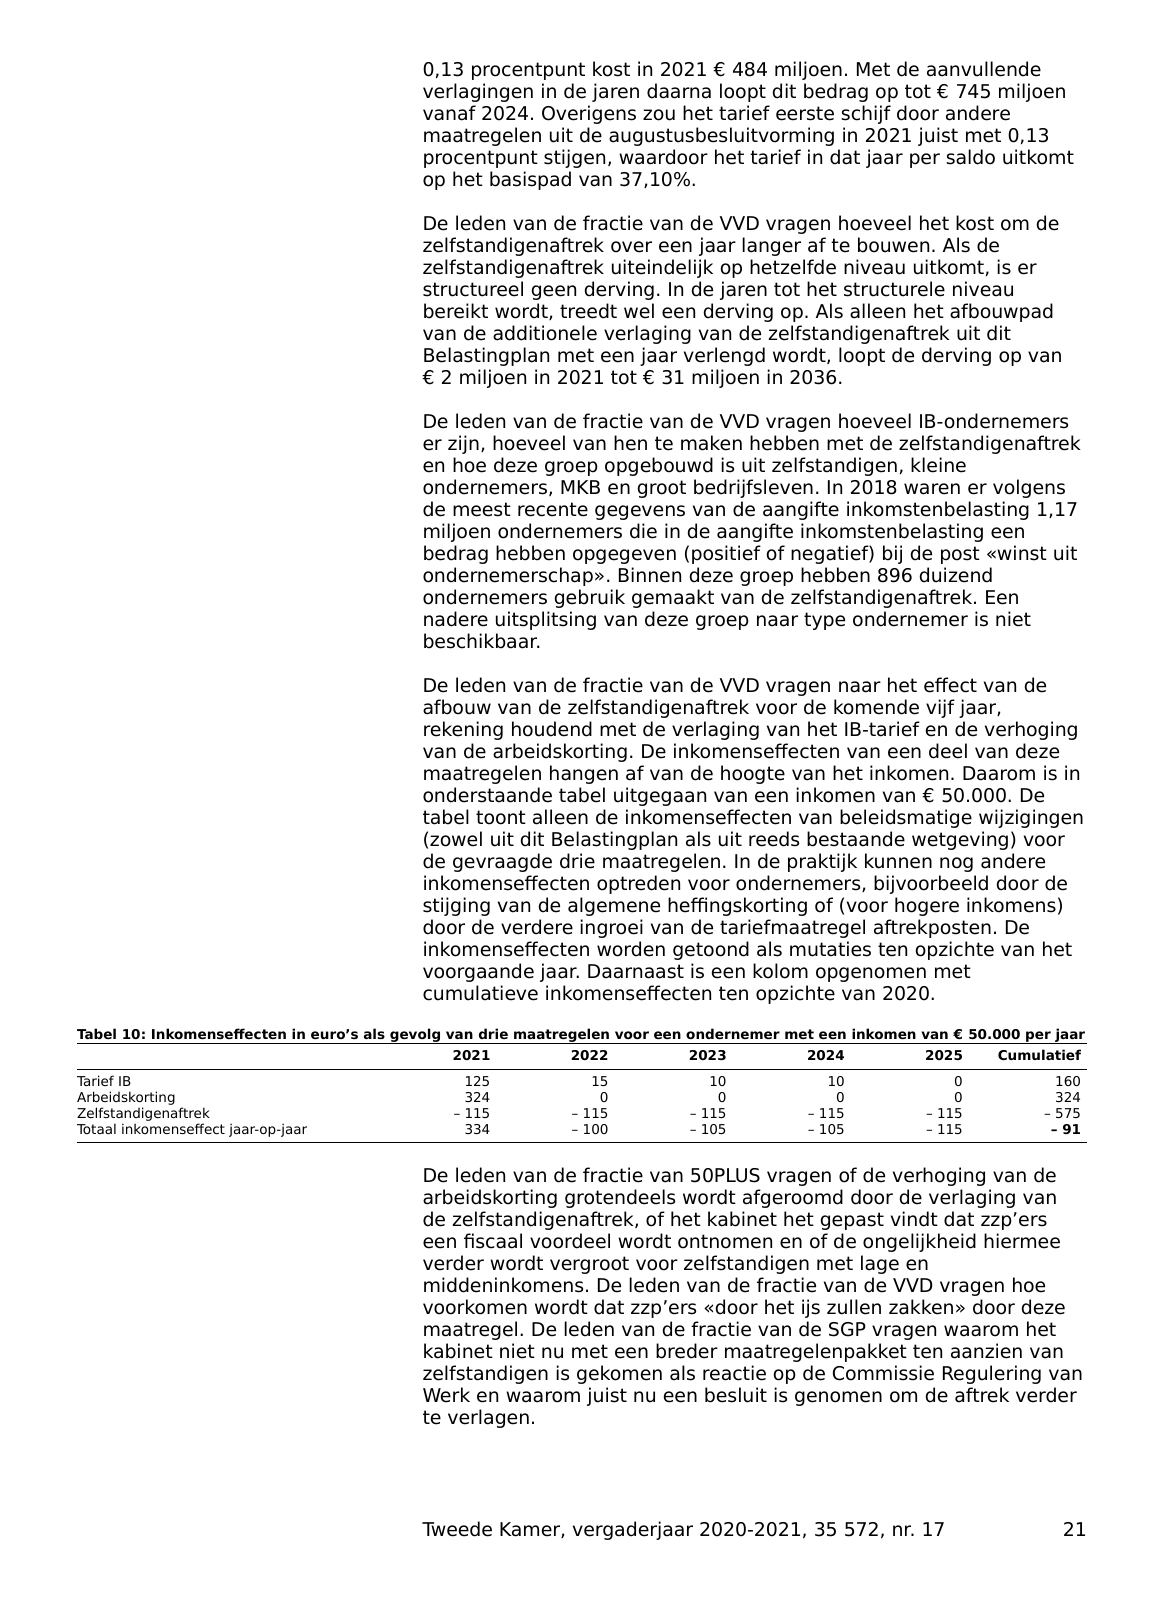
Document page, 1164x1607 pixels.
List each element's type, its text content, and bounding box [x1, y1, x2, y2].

table_cell – 115 [732, 1106, 850, 1121]
table_cell Arbeidskorting [77, 1090, 378, 1106]
table_cell 0 [496, 1090, 614, 1106]
table_cell – 115 [378, 1106, 496, 1121]
table_cell Cumulatief [969, 1044, 1087, 1068]
table_cell – 100 [496, 1121, 614, 1142]
table_cell – 91 [969, 1121, 1087, 1142]
table_cell 160 [969, 1070, 1087, 1090]
table_cell – 115 [496, 1106, 614, 1121]
table_cell [77, 1044, 378, 1068]
table_cell Tarief IB [77, 1070, 378, 1090]
table_header Tabel 10: Inkomenseffecten in euro’s als gevolg van drie maatregelen voor een ondernemer met een inkomen van € 50.000 per jaar [77, 1027, 1087, 1042]
text De leden van de fractie van de VVD vragen naar het effect van de afbouw van de zelfstandigenaftrek voor de komende vijf jaar, rekening houdend met de verlaging van het IB-tarief en de verhoging van de arbeidskorting. De inkomenseffecten van een deel van deze maatregelen hangen af van de hoogte van het inkomen. Daarom is in onderstaande tabel uitgegaan van een inkomen van € 50.000. De tabel toont alleen de inkomenseffecten van beleidsmatige wijzigingen (zowel uit dit Belastingplan als uit reeds bestaande wetgeving) voor de gevraagde drie maatregelen. In de praktijk kunnen nog andere inkomenseffecten optreden voor ondernemers, bijvoorbeeld door de stijging van de algemene heffingskorting of (voor hogere inkomens) door de verdere ingroei van de tariefmaatregel aftrekposten. De inkomenseffecten worden getoond als mutaties ten opzichte van het voorgaande jaar. Daarnaast is een kolom opgenomen met cumulatieve inkomenseffecten ten opzichte van 2020. [422, 675, 1087, 1005]
table_cell 2022 [496, 1044, 614, 1068]
text De leden van de fractie van de VVD vragen hoeveel IB-ondernemers er zijn, hoeveel van hen te maken hebben met de zelfstandigenaftrek en hoe deze groep opgebouwd is uit zelfstandigen, kleine ondernemers, MKB en groot bedrijfsleven. In 2018 waren er volgens de meest recente gegevens van de aangifte inkomstenbelasting 1,17 miljoen ondernemers die in de aangifte inkomstenbelasting een bedrag hebben opgegeven (positief of negatief) bij de post «winst uit ondernemerschap». Binnen deze groep hebben 896 duizend ondernemers gebruik gemaakt van de zelfstandigenaftrek. Een nadere uitsplitsing van deze groep naar type ondernemer is niet beschikbaar. [422, 411, 1087, 653]
table_cell 324 [378, 1090, 496, 1106]
text 0,13 procentpunt kost in 2021 € 484 miljoen. Met de aanvullende verlagingen in de jaren daarna loopt dit bedrag op tot € 745 miljoen vanaf 2024. Overigens zou het tarief eerste schijf door andere maatregelen uit de augustusbesluitvorming in 2021 juist met 0,13 procentpunt stijgen, waardoor het tarief in dat jaar per saldo uitkomt op het basispad van 37,10%. [422, 59, 1087, 191]
table_cell Totaal inkomenseffect jaar-op-jaar [77, 1121, 378, 1142]
table_cell 15 [496, 1070, 614, 1090]
table_cell 2023 [614, 1044, 732, 1068]
table_cell 0 [614, 1090, 732, 1106]
table_cell 125 [378, 1070, 496, 1090]
table_cell 0 [850, 1070, 968, 1090]
text De leden van de fractie van de VVD vragen hoeveel het kost om de zelfstandigenaftrek over een jaar langer af te bouwen. Als de zelfstandigenaftrek uiteindelijk op hetzelfde niveau uitkomt, is er structureel geen derving. In de jaren tot het structurele niveau bereikt wordt, treedt wel een derving op. Als alleen het afbouwpad van de additionele verlaging van de zelfstandigenaftrek uit dit Belastingplan met een jaar verlengd wordt, loopt de derving op van € 2 miljoen in 2021 tot € 31 miljoen in 2036. [422, 213, 1087, 389]
table_cell – 115 [850, 1106, 968, 1121]
table_cell 10 [614, 1070, 732, 1090]
table_cell – 105 [614, 1121, 732, 1142]
table_cell 2024 [732, 1044, 850, 1068]
table_cell 10 [732, 1070, 850, 1090]
table_cell Zelfstandigenaftrek [77, 1106, 378, 1121]
table_cell 2021 [378, 1044, 496, 1068]
table_cell 324 [969, 1090, 1087, 1106]
text De leden van de fractie van 50PLUS vragen of de verhoging van de arbeidskorting grotendeels wordt afgeroomd door de verlaging van de zelfstandigenaftrek, of het kabinet het gepast vindt dat zzp’ers een fiscaal voordeel wordt ontnomen en of de ongelijkheid hiermee verder wordt vergroot voor zelfstandigen met lage en middeninkomens. De leden van de fractie van de VVD vragen hoe voorkomen wordt dat zzp’ers «door het ijs zullen zakken» door deze maatregel. De leden van de fractie van de SGP vragen waarom het kabinet niet nu met een breder maatregelenpakket ten aanzien van zelfstandigen is gekomen als reactie op de Commissie Regulering van Werk en waarom juist nu een besluit is genomen om de aftrek verder te verlagen. [422, 1165, 1087, 1429]
table_cell – 575 [969, 1106, 1087, 1121]
table_cell 0 [732, 1090, 850, 1106]
table_cell 0 [850, 1090, 968, 1106]
table_cell – 115 [614, 1106, 732, 1121]
table_cell – 115 [850, 1121, 968, 1142]
table_cell 2025 [850, 1044, 968, 1068]
table_cell 334 [378, 1121, 496, 1142]
table_cell – 105 [732, 1121, 850, 1142]
